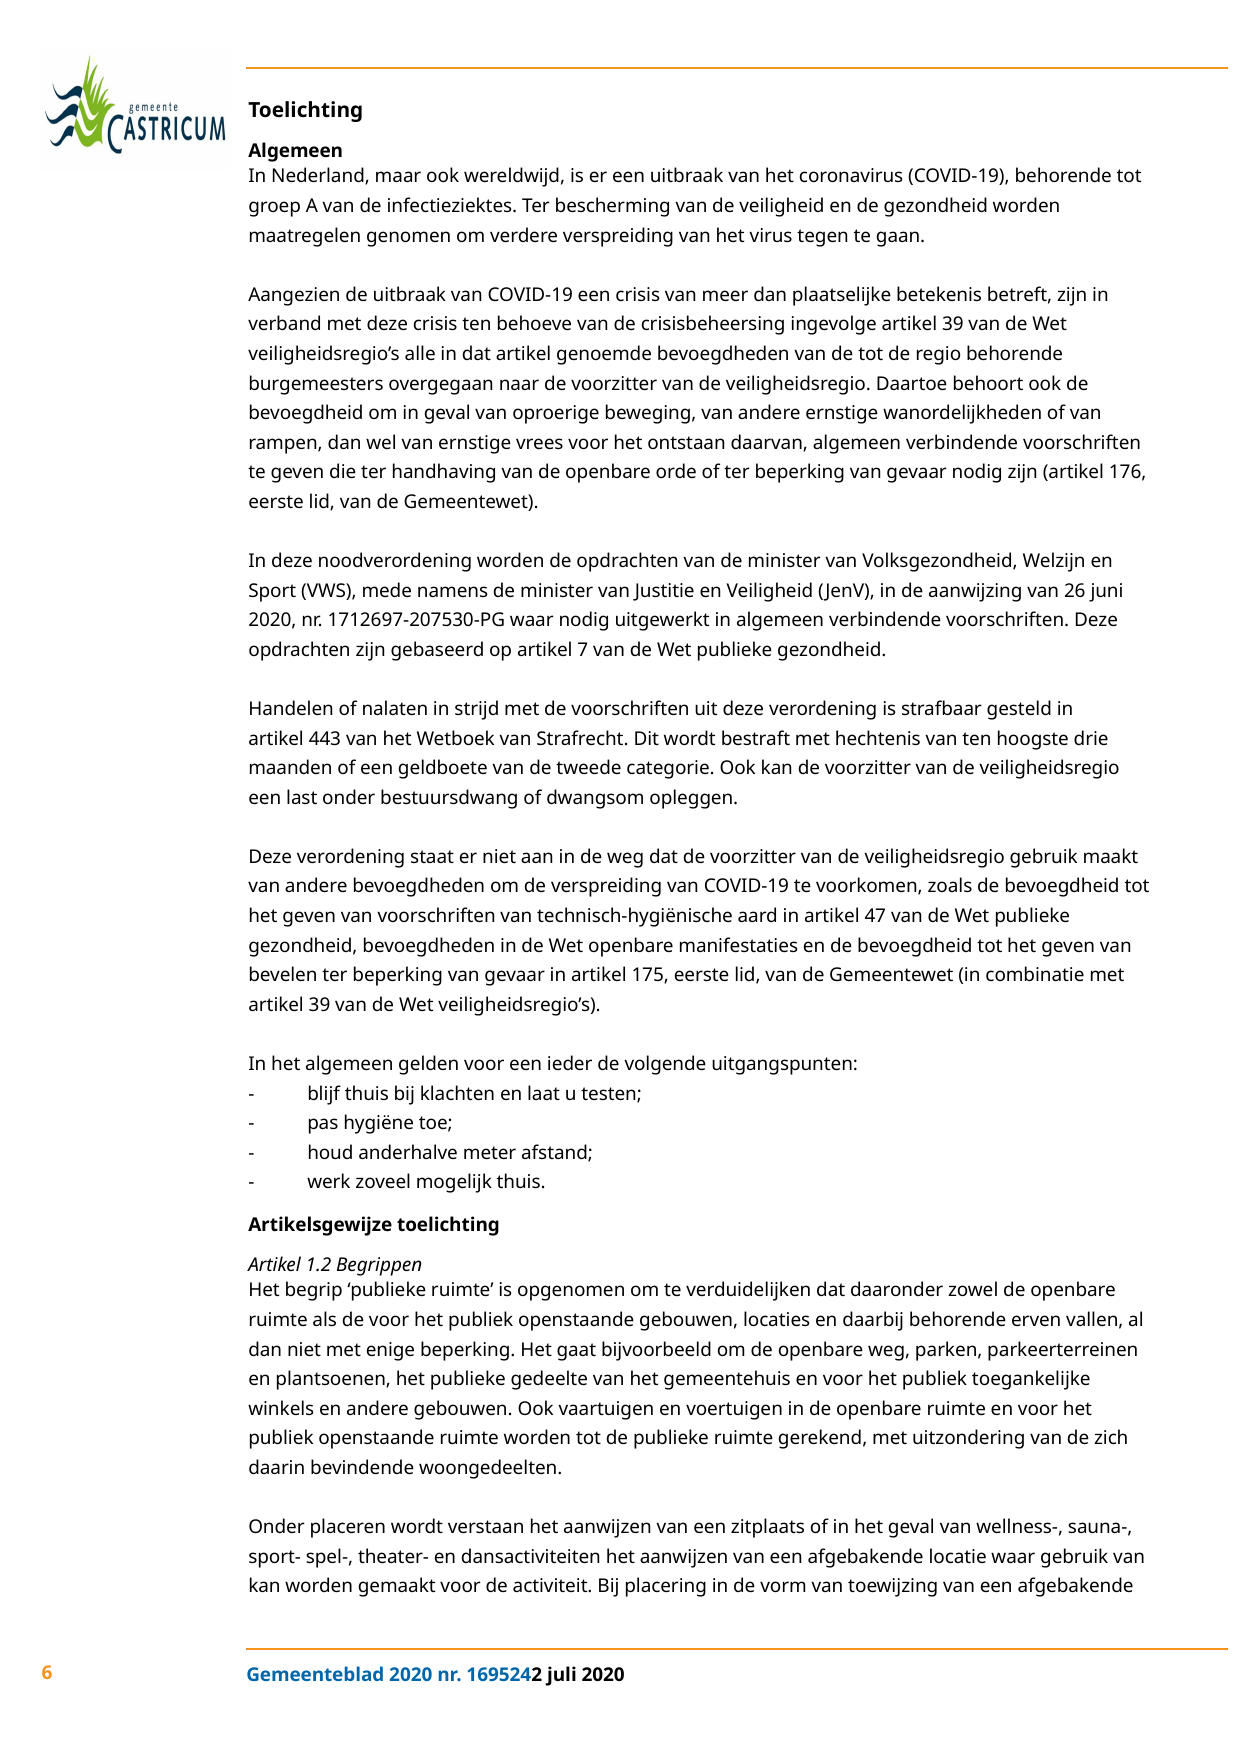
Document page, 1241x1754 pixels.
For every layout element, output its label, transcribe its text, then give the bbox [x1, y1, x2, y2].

text Aangezien de uitbraak van COVID-19 een crisis van meer dan plaatselijke betekenis betreft, zijn in verband met deze crisis ten behoeve van de crisisbeheersing ingevolge artikel 39 van de Wet veiligheidsregio’s alle in dat artikel genoemde bevoegdheden van de tot de regio behorende burgemeesters overgegaan naar de voorzitter van de veiligheidsregio. Daartoe behoort ook de bevoegdheid om in geval van oproerige beweging, van andere ernstige wanordelijkheden of van rampen, dan wel van ernstige vrees voor het ontstaan daarvan, algemeen verbindende voorschriften te geven die ter handhaving van de openbare orde of ter beperking van gevaar nodig zijn (artikel 176, eerste lid, van de Gemeentewet). [248, 281, 1152, 514]
text Het begrip ‘publieke ruimte’ is opgenomen om te verduidelijken dat daaronder zowel de openbare ruimte als de voor het publiek openstaande gebouwen, locaties en daarbij behorende erven vallen, al dan niet met enige beperking. Het gaat bijvoorbeeld om de openbare weg, parken, parkeerterreinen en plantsoenen, het publieke gedeelte van het gemeentehuis en voor het publiek toegankelijke winkels en andere gebouwen. Ook vaartuigen en voertuigen in de openbare ruimte en voor het publiek openstaande ruimte worden tot de publieke ruimte gerekend, met uitzondering van de zich daarin bevindende woongedeelten. [248, 1277, 1152, 1480]
text Onder placeren wordt verstaan het aanwijzen van een zitplaats of in het geval van wellness-, sauna-, sport- spel-, theater- en dansactiviteiten het aanwijzen van een afgebakende locatie waar gebruik van kan worden gemaakt voor de activiteit. Bij placering in de vorm van toewijzing van een afgebakende [248, 1513, 1152, 1598]
list pas hygiëne toe; [248, 1109, 1152, 1135]
text Toelichting [248, 95, 1152, 123]
text In Nederland, maar ook wereldwijd, is er een uitbraak van het coronavirus (COVID-19), behorende tot groep A van de infectieziektes. Ter bescherming van de veiligheid en de gezondheid worden maatregelen genomen om verdere verspreiding van het virus tegen te gaan. [248, 163, 1152, 247]
text In het algemeen gelden voor een ieder de volgende uitgangspunten: [248, 1050, 1152, 1076]
text In deze noodverordening worden de opdrachten van de minister van Volksgezondheid, Welzijn en Sport (VWS), mede namens de minister van Justitie en Veiligheid (JenV), in de aanwijzing van 26 juni 2020, nr. 1712697-207530-PG waar nodig uitgewerkt in algemeen verbindende voorschriften. Deze opdrachten zijn gebaseerd op artikel 7 van de Wet publieke gezondheid. [248, 547, 1152, 662]
list houd anderhalve meter afstand; [248, 1139, 1152, 1164]
text Artikelsgewijze toelichting [248, 1212, 1152, 1237]
list blijf thuis bij klachten en laat u testen; [248, 1080, 1152, 1105]
text Artikel 1.2 Begrippen [248, 1251, 1152, 1277]
text Handelen of nalaten in strijd met de voorschriften uit deze verordening is strafbaar gesteld in artikel 443 van het Wetboek van Strafrecht. Dit wordt bestraft met hechtenis van ten hoogste drie maanden of een geldboete van de tweede categorie. Ook kan de voorzitter van de veiligheidsregio een last onder bestuursdwang of dwangsom opleggen. [248, 695, 1152, 809]
text Algemeen [248, 137, 1152, 163]
text Deze verordening staat er niet aan in de weg dat de voorzitter van de veiligheidsregio gebruik maakt van andere bevoegdheden om de verspreiding van COVID-19 te voorkomen, zoals de bevoegdheid tot het geven van voorschriften van technisch-hygiënische aard in artikel 47 van de Wet publieke gezondheid, bevoegdheden in de Wet openbare manifestaties en de bevoegdheid tot het geven van bevelen ter beperking van gevaar in artikel 175, eerste lid, van de Gemeentewet (in combinatie met artikel 39 van de Wet veiligheidsregio’s). [248, 843, 1152, 1017]
list werk zoveel mogelijk thuis. [248, 1168, 1152, 1194]
picture [41, 47, 231, 172]
